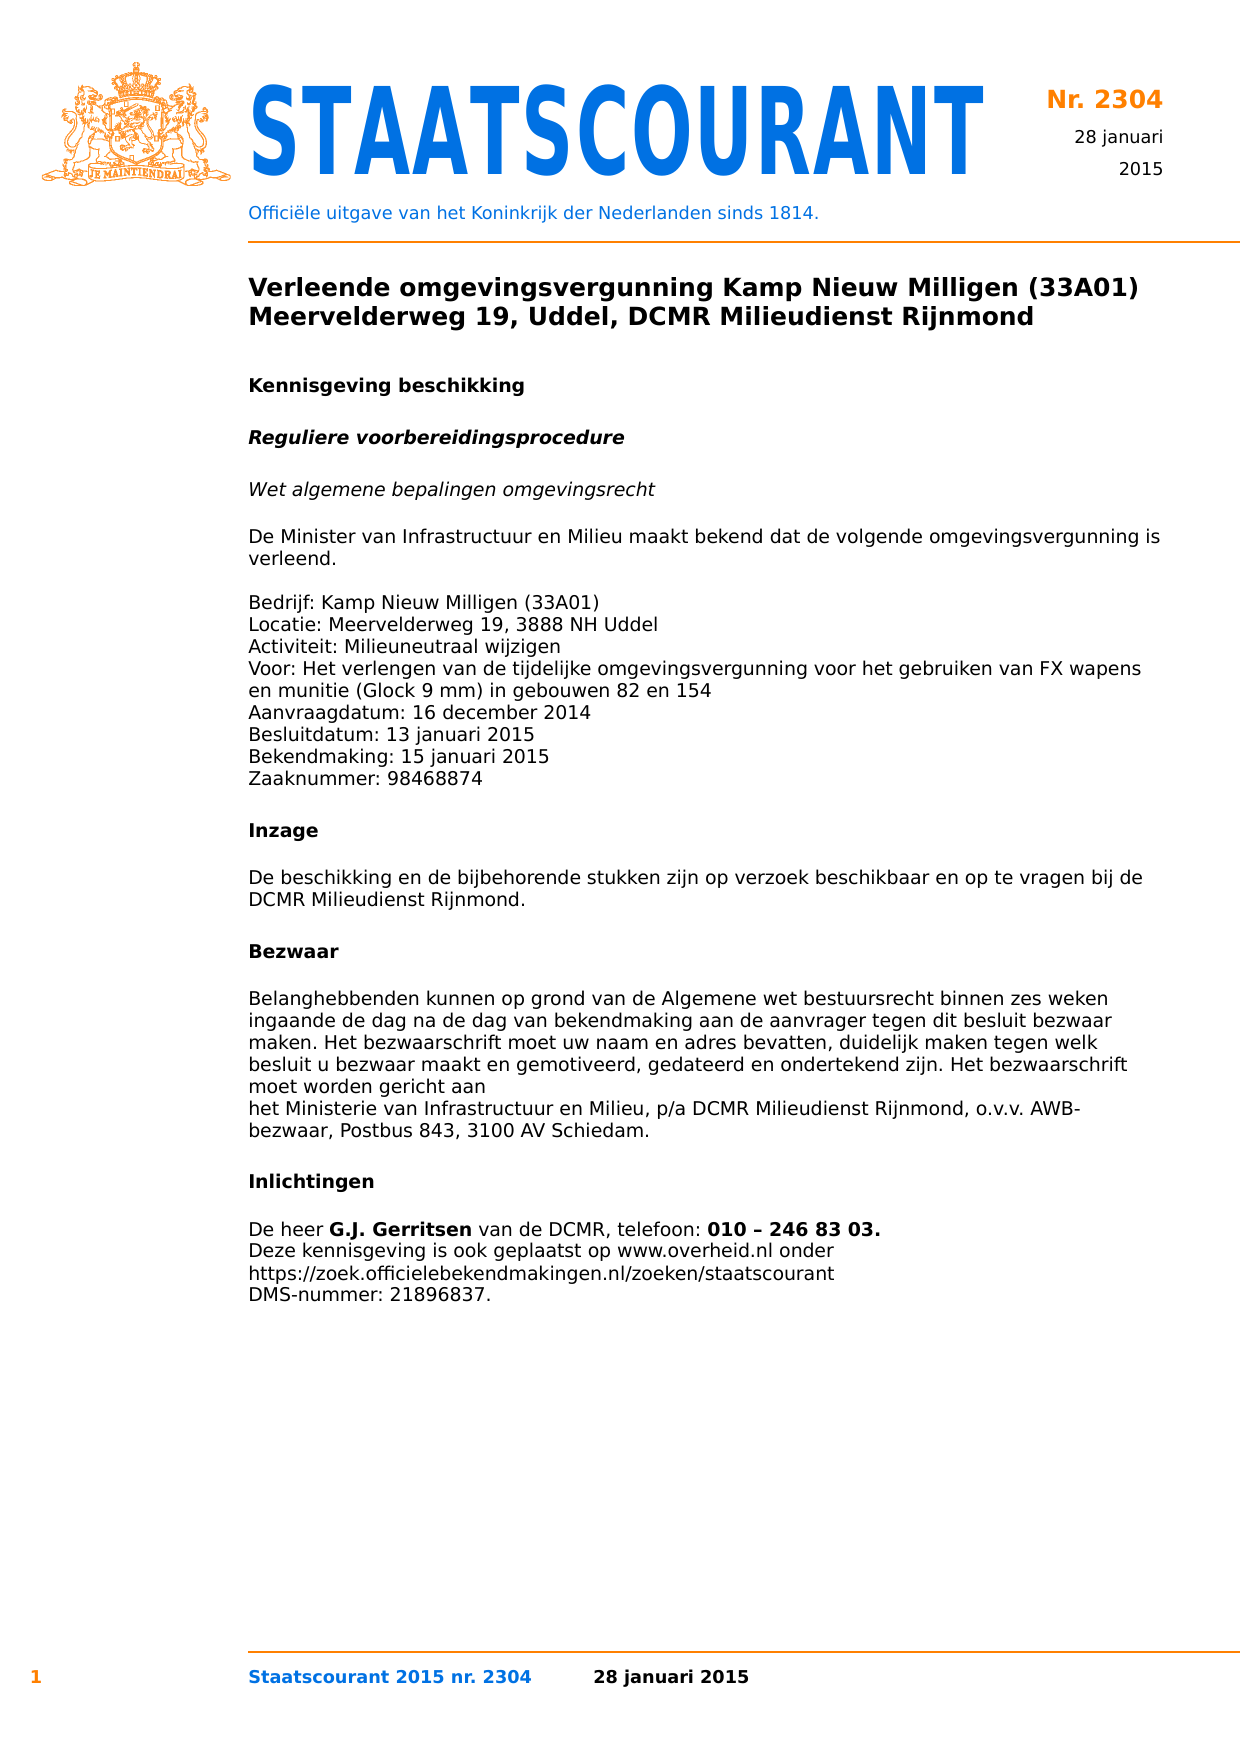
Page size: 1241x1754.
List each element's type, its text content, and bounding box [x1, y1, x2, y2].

table_cell Officiële uitgave van het Koninkrijk der Nederlanden sinds 1814. [248, 203, 1240, 241]
text het Ministerie van Infrastructuur en Milieu, p/a DCMR Milieudienst Rijnmond, o.v.v. AWB-bezwaar, Postbus 843, 3100 AV Schiedam. [248, 1097, 1163, 1141]
text De heer G.J. Gerritsen van de DCMR, telefoon: 010 – 246 83 03. [248, 1218, 1163, 1240]
text DMS-nummer: 21896837. [248, 1284, 1163, 1306]
subtitle Inzage [248, 820, 1163, 842]
table_header [25, 62, 248, 241]
text Belanghebbenden kunnen op grond van de Algemene wet bestuursrecht binnen zes weken ingaande de dag na de dag van bekendmaking aan de aanvrager tegen dit besluit bezwaar maken. Het bezwaarschrift moet uw naam en adres bevatten, duidelijk maken tegen welk besluit u bezwaar maakt en gemotiveerd, gedateerd en ondertekend zijn. Het bezwaarschrift moet worden gericht aan [248, 988, 1163, 1097]
text Zaaknummer: 98468874 [248, 768, 1163, 790]
table_header Nr. 2304 [998, 62, 1240, 121]
table_cell 28 januari [998, 121, 1240, 153]
text Locatie: Meervelderweg 19, 3888 NH Uddel [248, 614, 1163, 636]
table_cell 2015 [998, 153, 1240, 203]
picture [41, 62, 231, 186]
text Activiteit: Milieuneutraal wijzigen [248, 636, 1163, 658]
text Deze kennisgeving is ook geplaatst op www.overheid.nl onder https://zoek.officielebekendmakingen.nl/zoeken/staatscourant [248, 1240, 1163, 1284]
text De beschikking en de bijbehorende stukken zijn op verzoek beschikbaar en op te vragen bij de DCMR Milieudienst Rijnmond. [248, 867, 1163, 911]
text Bekendmaking: 15 januari 2015 [248, 746, 1163, 768]
subtitle Verleende omgevingsvergunning Kamp Nieuw Milligen (33A01) Meervelderweg 19, Uddel, DCMR Milieudienst Rijnmond [248, 273, 1163, 331]
text Besluitdatum: 13 januari 2015 [248, 724, 1163, 746]
text Aanvraagdatum: 16 december 2014 [248, 702, 1163, 724]
text Voor: Het verlengen van de tijdelijke omgevingsvergunning voor het gebruiken van FX wapens en munitie (Glock 9 mm) in gebouwen 82 en 154 [248, 658, 1163, 702]
table_header STAATSCOURANT [248, 62, 998, 203]
subtitle Wet algemene bepalingen omgevingsrecht [248, 479, 1163, 501]
subtitle Bezwaar [248, 941, 1163, 963]
subtitle Inlichtingen [248, 1171, 1163, 1193]
subtitle Reguliere voorbereidingsprocedure [248, 427, 1163, 449]
text Bedrijf: Kamp Nieuw Milligen (33A01) [248, 592, 1163, 614]
subtitle Kennisgeving beschikking [248, 375, 1163, 397]
text De Minister van Infrastructuur en Milieu maakt bekend dat de volgende omgevingsvergunning is verleend. [248, 526, 1163, 570]
